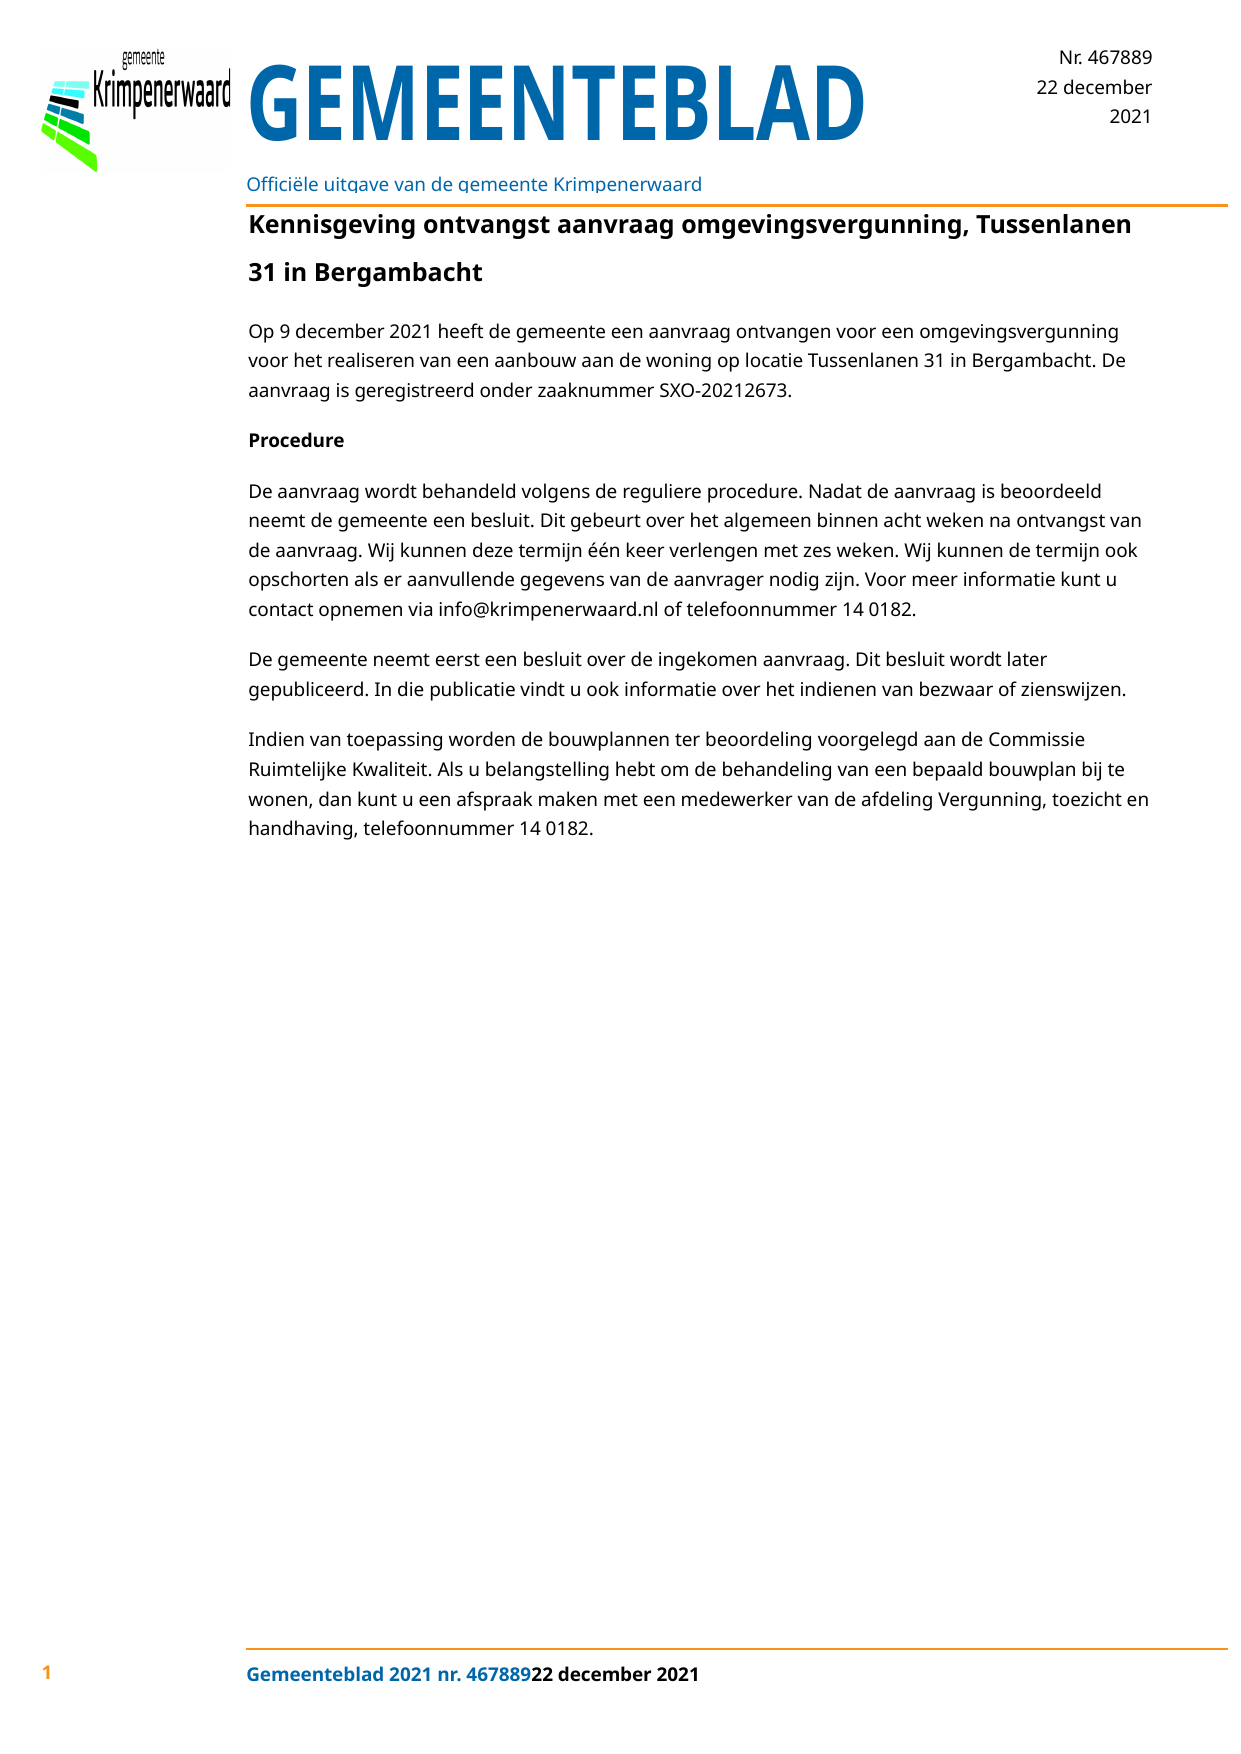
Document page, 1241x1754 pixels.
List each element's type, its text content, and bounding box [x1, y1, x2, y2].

text De gemeente neemt eerst een besluit over de ingekomen aanvraag. Dit besluit wordt later gepubliceerd. In die publicatie vindt u ook informatie over het indienen van bezwaar of zienswijzen. [248, 647, 1152, 702]
text Procedure [248, 427, 1152, 453]
text De aanvraag wordt behandeld volgens de reguliere procedure. Nadat de aanvraag is beoordeeld neemt de gemeente een besluit. Dit gebeurt over het algemeen binnen acht weken na ontvangst van de aanvraag. Wij kunnen deze termijn één keer verlengen met zes weken. Wij kunnen de termijn ook opschorten als er aanvullende gegevens van de aanvrager nodig zijn. Voor meer informatie kunt u contact opnemen via info@krimpenerwaard.nl of telefoonnummer 14 0182. [248, 478, 1152, 622]
text Kennisgeving ontvangst aanvraag omgevingsvergunning, Tussenlanen 31 in Bergambacht [248, 207, 1152, 288]
text Op 9 december 2021 heeft de gemeente een aanvraag ontvangen voor een omgevingsvergunning voor het realiseren van een aanbouw aan de woning op locatie Tussenlanen 31 in Bergambacht. De aanvraag is geregistreerd onder zaaknummer SXO-20212673. [248, 318, 1152, 403]
text Indien van toepassing worden de bouwplannen ter beoordeling voorgelegd aan de Commissie Ruimtelijke Kwaliteit. Als u belangstelling hebt om de behandeling van een bepaald bouwplan bij te wonen, dan kunt u een afspraak maken met een medewerker van de afdeling Vergunning, toezicht en handhaving, telefoonnummer 14 0182. [248, 727, 1152, 841]
picture [41, 47, 231, 172]
